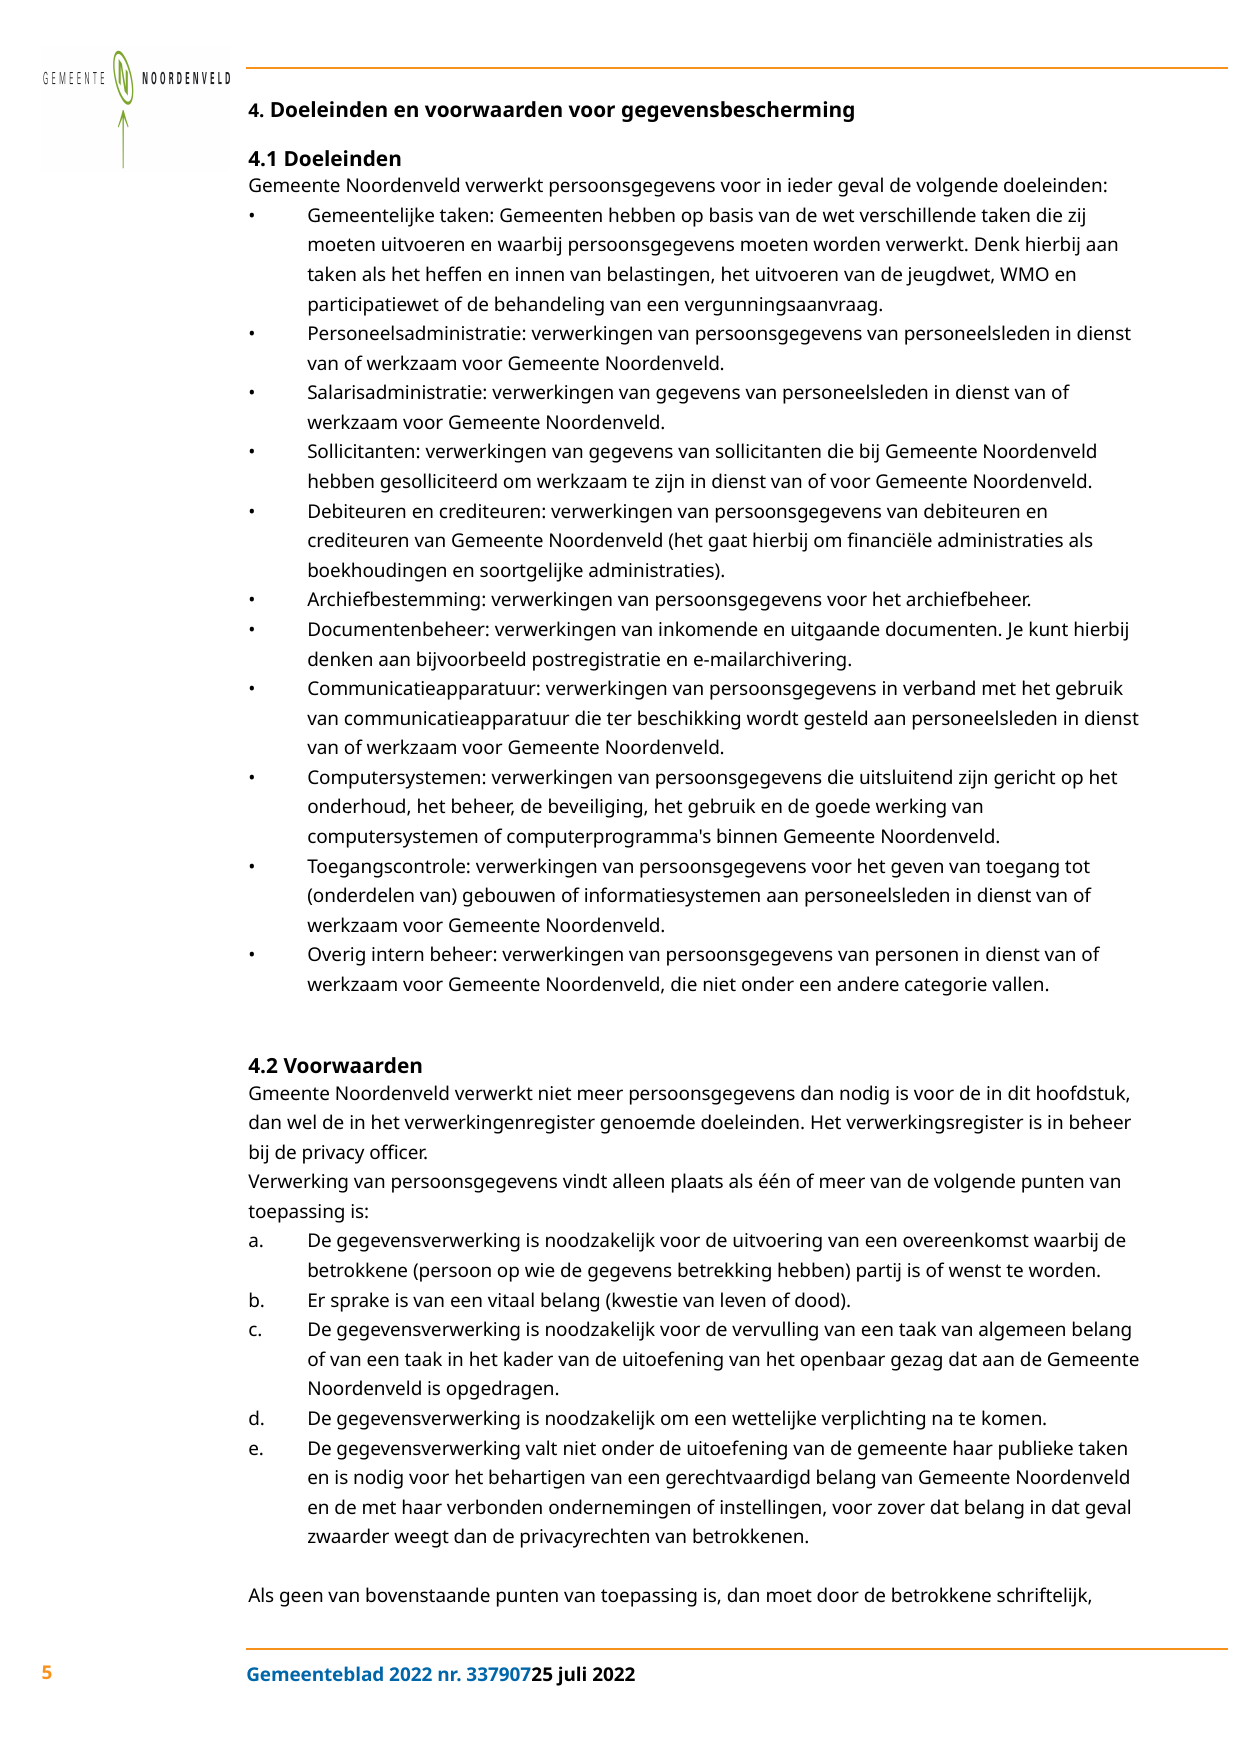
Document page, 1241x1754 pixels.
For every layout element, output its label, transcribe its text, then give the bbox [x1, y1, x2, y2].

list Archiefbestemming: verwerkingen van persoonsgegevens voor het archiefbeheer. [248, 587, 1152, 612]
text 4.1 Doeleinden [248, 144, 1152, 172]
text 4.2 Voorwaarden [248, 1051, 1152, 1080]
picture [41, 47, 231, 172]
list Er sprake is van een vitaal belang (kwestie van leven of dood). [248, 1287, 1152, 1312]
list De gegevensverwerking is noodzakelijk voor de vervulling van een taak van algemeen belang of van een taak in het kader van de uitoefening van het openbaar gezag dat aan de Gemeente Noordenveld is opgedragen. [248, 1316, 1152, 1401]
text Gmeente Noordenveld verwerkt niet meer persoonsgegevens dan nodig is voor de in dit hoofdstuk, dan wel de in het verwerkingenregister genoemde doeleinden. Het verwerkingsregister is in beheer bij de privacy officer. [248, 1080, 1152, 1164]
list Documentenbeheer: verwerkingen van inkomende en uitgaande documenten. Je kunt hierbij denken aan bijvoorbeeld postregistratie en e-mailarchivering. [248, 616, 1152, 672]
list Sollicitanten: verwerkingen van gegevens van sollicitanten die bij Gemeente Noordenveld hebben gesolliciteerd om werkzaam te zijn in dienst van of voor Gemeente Noordenveld. [248, 439, 1152, 494]
text Als geen van bovenstaande punten van toepassing is, dan moet door de betrokkene schriftelijk, [248, 1583, 1152, 1608]
list Gemeentelijke taken: Gemeenten hebben op basis van de wet verschillende taken die zij moeten uitvoeren en waarbij persoonsgegevens moeten worden verwerkt. Denk hierbij aan taken als het heffen en innen van belastingen, het uitvoeren van de jeugdwet, WMO en participatiewet of de behandeling van een vergunningsaanvraag. [248, 202, 1152, 317]
text Verwerking van persoonsgegevens vindt alleen plaats als één of meer van de volgende punten van toepassing is: [248, 1168, 1152, 1224]
list Debiteuren en crediteuren: verwerkingen van persoonsgegevens van debiteuren en crediteuren van Gemeente Noordenveld (het gaat hierbij om financiële administraties als boekhoudingen en soortgelijke administraties). [248, 498, 1152, 583]
list De gegevensverwerking valt niet onder de uitoefening van de gemeente haar publieke taken en is nodig voor het behartigen van een gerechtvaardigd belang van Gemeente Noordenveld en de met haar verbonden ondernemingen of instellingen, voor zover dat belang in dat geval zwaarder weegt dan de privacyrechten van betrokkenen. [248, 1435, 1152, 1549]
list De gegevensverwerking is noodzakelijk voor de uitvoering van een overeenkomst waarbij de betrokkene (persoon op wie de gegevens betrekking hebben) partij is of wenst te worden. [248, 1228, 1152, 1283]
list Communicatieapparatuur: verwerkingen van persoonsgegevens in verband met het gebruik van communicatieapparatuur die ter beschikking wordt gesteld aan personeelsleden in dienst van of werkzaam voor Gemeente Noordenveld. [248, 675, 1152, 760]
list Overig intern beheer: verwerkingen van persoonsgegevens van personen in dienst van of werkzaam voor Gemeente Noordenveld, die niet onder een andere categorie vallen. [248, 942, 1152, 997]
list Personeelsadministratie: verwerkingen van persoonsgegevens van personeelsleden in dienst van of werkzaam voor Gemeente Noordenveld. [248, 320, 1152, 376]
text Gemeente Noordenveld verwerkt persoonsgegevens voor in ieder geval de volgende doeleinden: [248, 172, 1152, 198]
text 4. Doeleinden en voorwaarden voor gegevensbescherming [248, 95, 1152, 123]
list Salarisadministratie: verwerkingen van gegevens van personeelsleden in dienst van of werkzaam voor Gemeente Noordenveld. [248, 379, 1152, 435]
list Toegangscontrole: verwerkingen van persoonsgegevens voor het geven van toegang tot (onderdelen van) gebouwen of informatiesystemen aan personeelsleden in dienst van of werkzaam voor Gemeente Noordenveld. [248, 853, 1152, 938]
list Computersystemen: verwerkingen van persoonsgegevens die uitsluitend zijn gericht op het onderhoud, het beheer, de beveiliging, het gebruik en de goede werking van computersystemen of computerprogramma's binnen Gemeente Noordenveld. [248, 764, 1152, 849]
list De gegevensverwerking is noodzakelijk om een wettelijke verplichting na te komen. [248, 1405, 1152, 1431]
